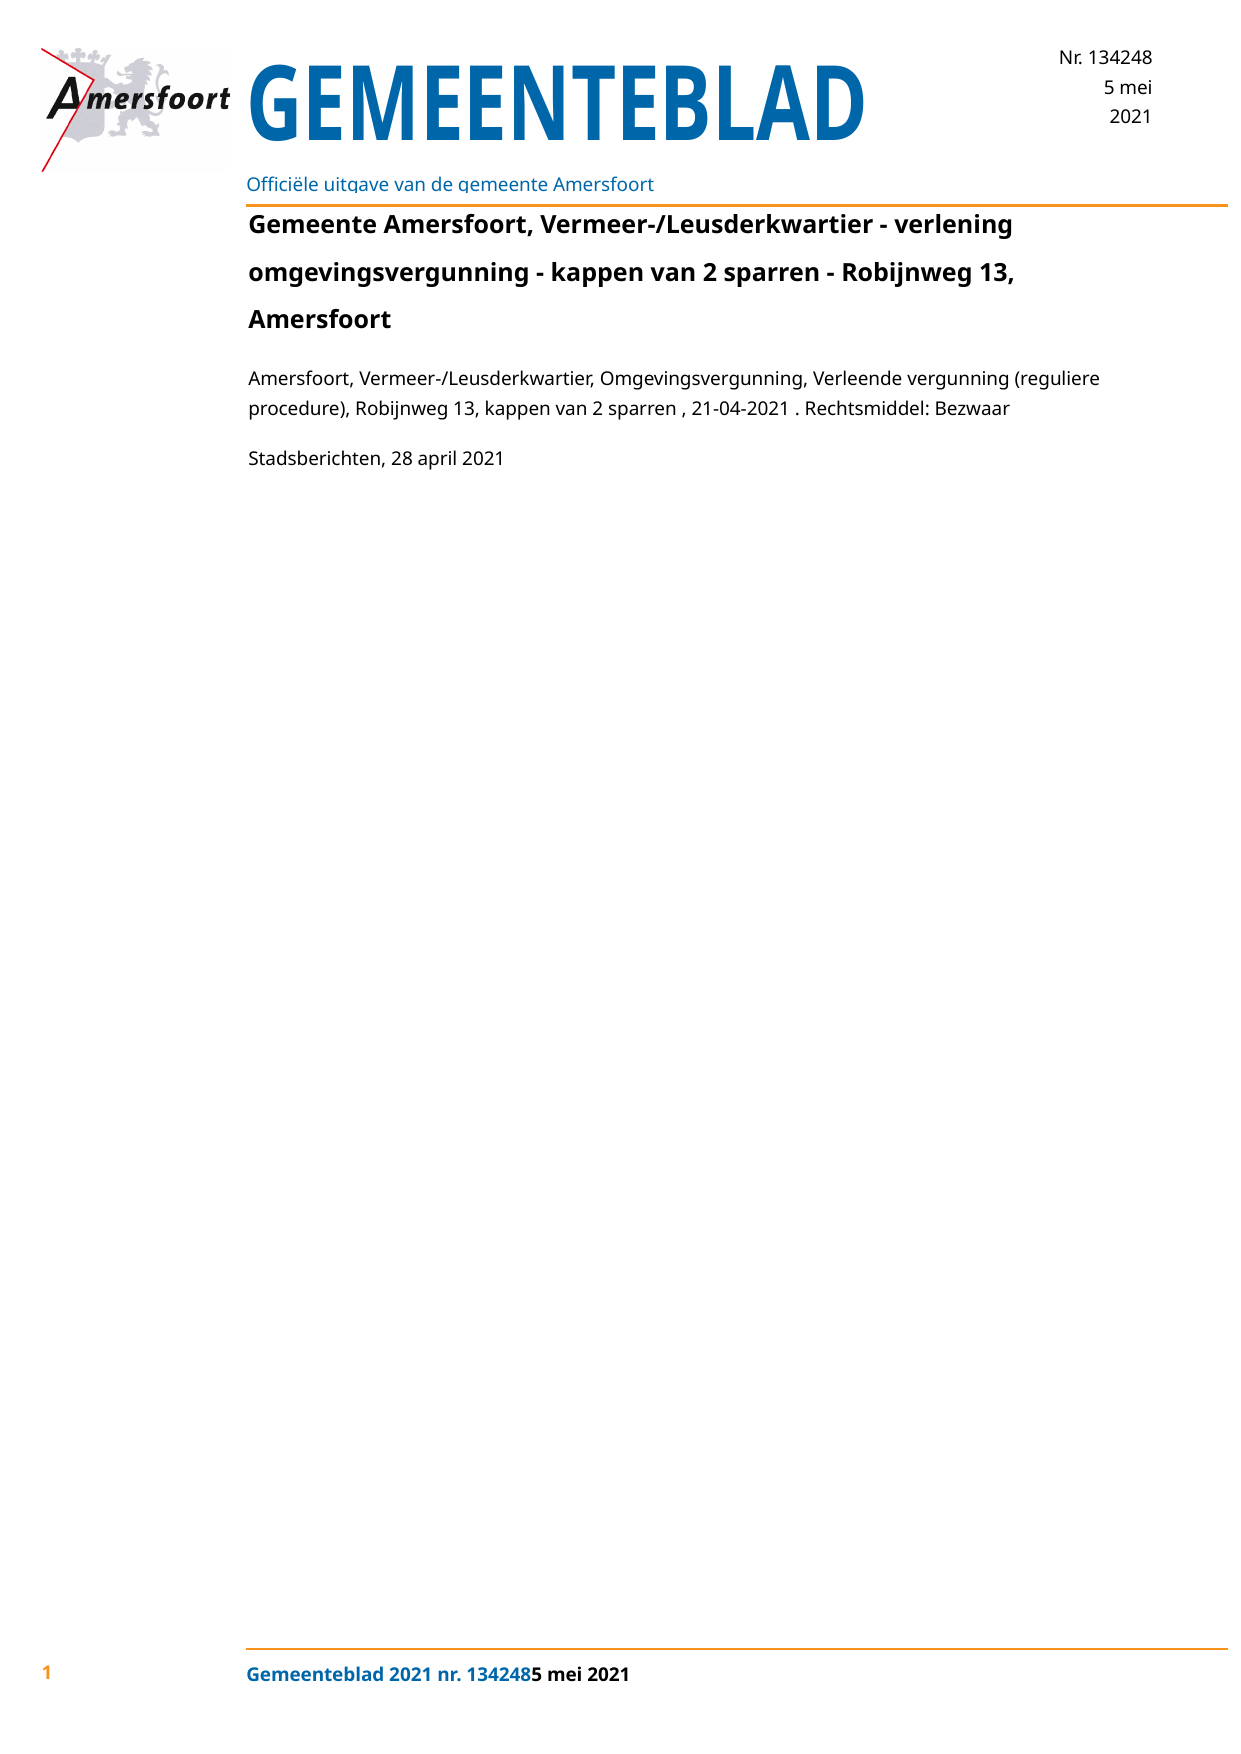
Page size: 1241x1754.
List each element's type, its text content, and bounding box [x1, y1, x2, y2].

text Gemeente Amersfoort, Vermeer-/Leusderkwartier - verlening omgevingsvergunning - kappen van 2 sparren - Robijnweg 13, Amersfoort [248, 207, 1152, 336]
text Stadsberichten, 28 april 2021 [248, 446, 1152, 471]
text Amersfoort, Vermeer-/Leusderkwartier, Omgevingsvergunning, Verleende vergunning (reguliere procedure), Robijnweg 13, kappen van 2 sparren , 21-04-2021 . Rechtsmiddel: Bezwaar [248, 366, 1152, 421]
picture [41, 47, 231, 172]
